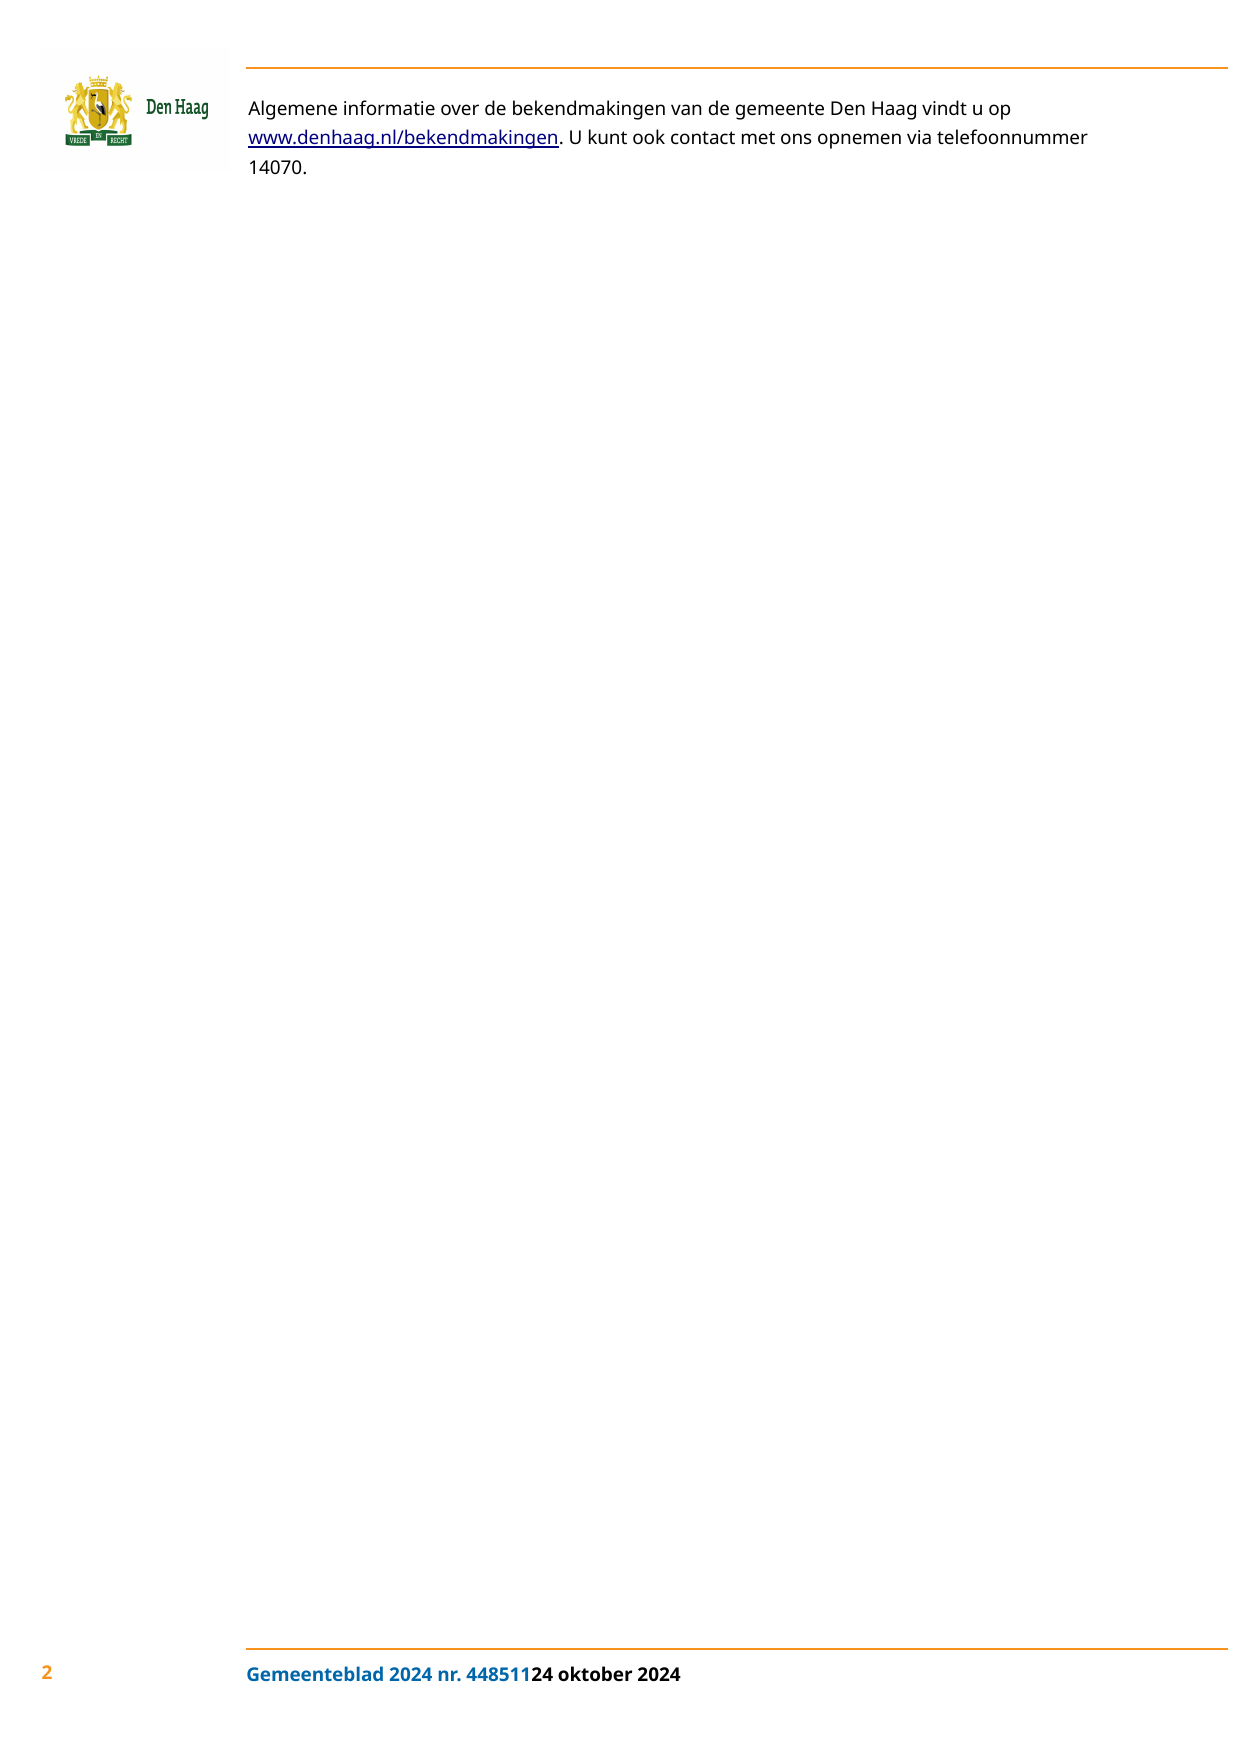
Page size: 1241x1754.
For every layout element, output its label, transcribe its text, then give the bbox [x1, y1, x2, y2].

picture [41, 47, 231, 172]
text Algemene informatie over de bekendmakingen van de gemeente Den Haag vindt u op www.denhaag.nl/bekendmakingen. U kunt ook contact met ons opnemen via telefoonnummer 14070. [248, 95, 1152, 180]
